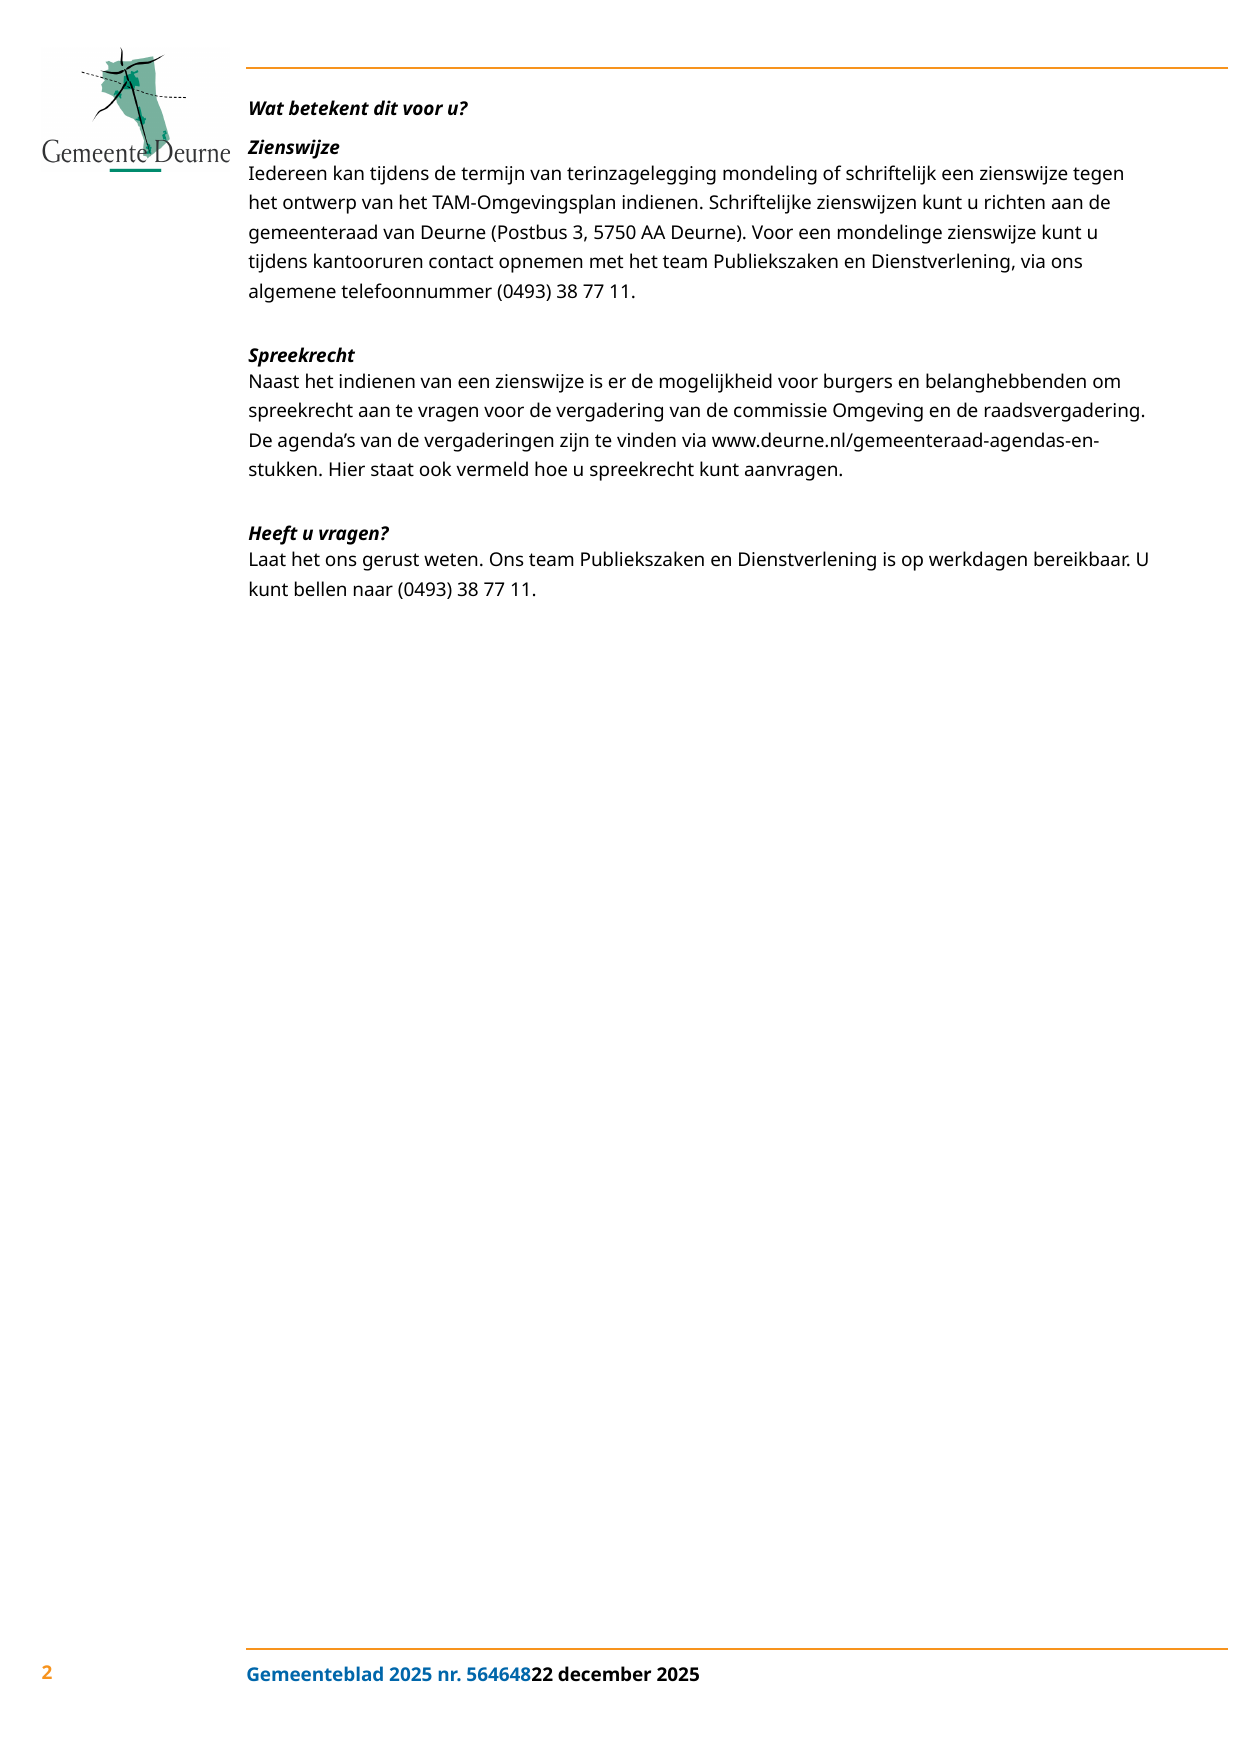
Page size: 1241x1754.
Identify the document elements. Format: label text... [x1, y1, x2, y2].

text Naast het indienen van een zienswijze is er de mogelijkheid voor burgers en belanghebbenden om spreekrecht aan te vragen voor de vergadering van de commissie Omgeving en de raadsvergadering. De agenda’s van de vergaderingen zijn te vinden via www.deurne.nl/gemeenteraad-agendas-en-stukken. Hier staat ook vermeld hoe u spreekrecht kunt aanvragen. [248, 368, 1152, 482]
text Heeft u vragen? [248, 521, 1152, 546]
text Spreekrecht [248, 342, 1152, 368]
text Laat het ons gerust weten. Ons team Publiekszaken en Dienstverlening is op werkdagen bereikbaar. U kunt bellen naar (0493) 38 77 11. [248, 546, 1152, 602]
text Zienswijze [248, 134, 1152, 160]
picture [41, 47, 231, 172]
text Wat betekent dit voor u? [248, 95, 1152, 121]
text Iedereen kan tijdens de termijn van terinzagelegging mondeling of schriftelijk een zienswijze tegen het ontwerp van het TAM-Omgevingsplan indienen. Schriftelijke zienswijzen kunt u richten aan de gemeenteraad van Deurne (Postbus 3, 5750 AA Deurne). Voor een mondelinge zienswijze kunt u tijdens kantooruren contact opnemen met het team Publiekszaken en Dienstverlening, via ons algemene telefoonnummer (0493) 38 77 11. [248, 160, 1152, 304]
